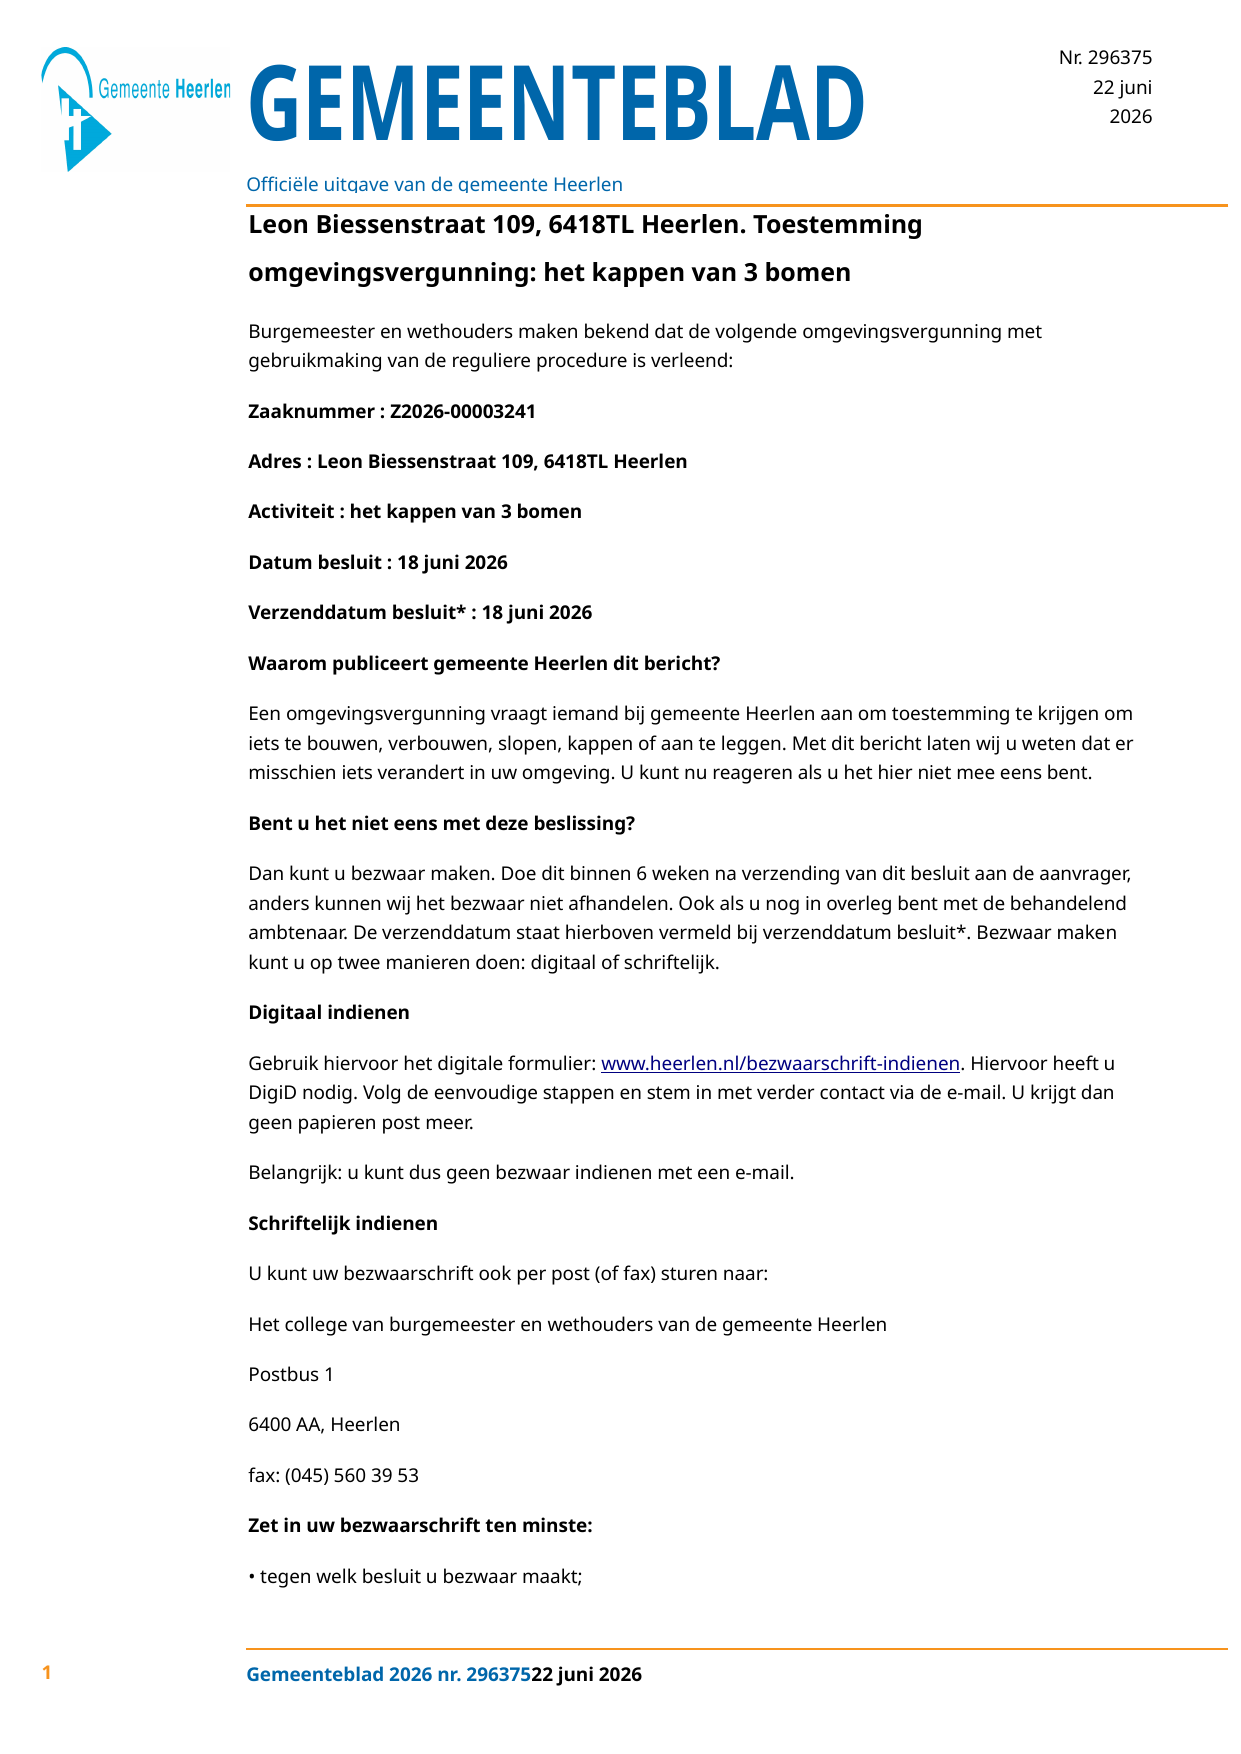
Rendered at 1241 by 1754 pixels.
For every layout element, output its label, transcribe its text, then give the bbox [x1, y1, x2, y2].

text Dan kunt u bezwaar maken. Doe dit binnen 6 weken na verzending van dit besluit aan de aanvrager, anders kunnen wij het bezwaar niet afhandelen. Ook als u nog in overleg bent met de behandelend ambtenaar. De verzenddatum staat hierboven vermeld bij verzenddatum besluit*. Bezwaar maken kunt u op twee manieren doen: digitaal of schriftelijk. [248, 860, 1152, 975]
text Zaaknummer : Z2026-00003241 [248, 398, 1152, 424]
text Leon Biessenstraat 109, 6418TL Heerlen. Toestemming omgevingsvergunning: het kappen van 3 bomen [248, 207, 1152, 288]
text Burgemeester en wethouders maken bekend dat de volgende omgevingsvergunning met gebruikmaking van de reguliere procedure is verleend: [248, 318, 1152, 373]
text Digitaal indienen [248, 999, 1152, 1025]
text Datum besluit : 18 juni 2026 [248, 549, 1152, 575]
text Verzenddatum besluit* : 18 juni 2026 [248, 599, 1152, 625]
text Zet in uw bezwaarschrift ten minste: [248, 1512, 1152, 1538]
picture [41, 47, 231, 172]
picture [41, 47, 59, 70]
text Adres : Leon Biessenstraat 109, 6418TL Heerlen [248, 448, 1152, 474]
text Het college van burgemeester en wethouders van de gemeente Heerlen [248, 1311, 1152, 1337]
text fax: (045) 560 39 53 [248, 1462, 1152, 1488]
text • tegen welk besluit u bezwaar maakt; [248, 1563, 1152, 1589]
text Bent u het niet eens met deze beslissing? [248, 810, 1152, 836]
text Postbus 1 [248, 1361, 1152, 1387]
text Activiteit : het kappen van 3 bomen [248, 499, 1152, 524]
text U kunt uw bezwaarschrift ook per post (of fax) sturen naar: [248, 1260, 1152, 1286]
text Schriftelijk indienen [248, 1210, 1152, 1236]
text Waarom publiceert gemeente Heerlen dit bericht? [248, 650, 1152, 676]
text Belangrijk: u kunt dus geen bezwaar indienen met een e-mail. [248, 1159, 1152, 1185]
text Gebruik hiervoor het digitale formulier: www.heerlen.nl/bezwaarschrift-indienen. Hiervoor heeft u DigiD nodig. Volg de eenvoudige stappen en stem in met verder contact via de e-mail. U krijgt dan geen papieren post meer. [248, 1050, 1152, 1135]
text Een omgevingsvergunning vraagt iemand bij gemeente Heerlen aan om toestemming te krijgen om iets te bouwen, verbouwen, slopen, kappen of aan te leggen. Met dit bericht laten wij u weten dat er misschien iets verandert in uw omgeving. U kunt nu reageren als u het hier niet mee eens bent. [248, 700, 1152, 785]
text 6400 AA, Heerlen [248, 1412, 1152, 1437]
